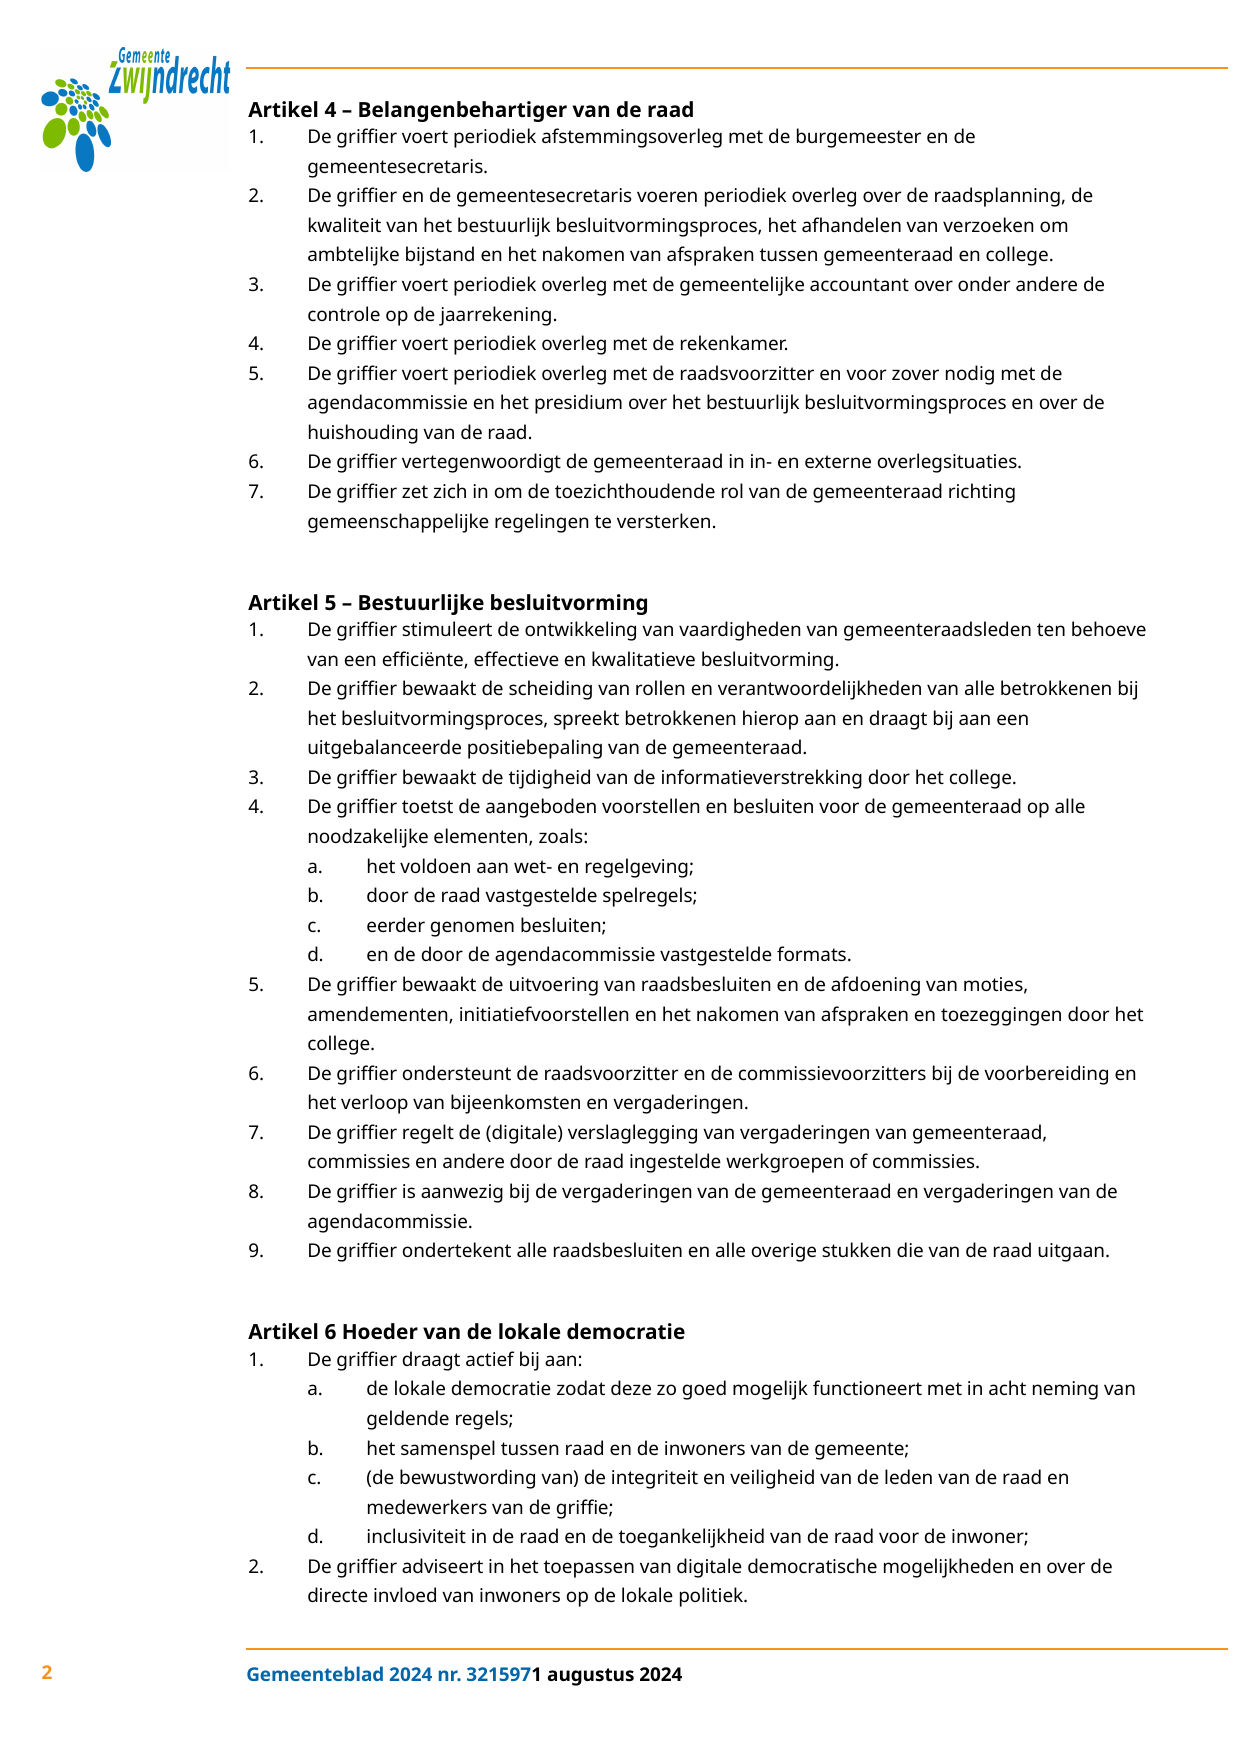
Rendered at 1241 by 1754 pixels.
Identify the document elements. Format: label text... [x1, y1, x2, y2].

list De griffier stimuleert de ontwikkeling van vaardigheden van gemeenteraadsleden ten behoeve van een efficiënte, effectieve en kwalitatieve besluitvorming. [248, 616, 1152, 672]
list De griffier zet zich in om de toezichthoudende rol van de gemeenteraad richting gemeenschappelijke regelingen te versterken. [248, 478, 1152, 533]
list De griffier en de gemeentesecretaris voeren periodiek overleg over de raadsplanning, de kwaliteit van het bestuurlijk besluitvormingsproces, het afhandelen van verzoeken om ambtelijke bijstand en het nakomen van afspraken tussen gemeenteraad en college. [248, 182, 1152, 267]
list De griffier voert periodiek overleg met de gemeentelijke accountant over onder andere de controle op de jaarrekening. [248, 271, 1152, 326]
text Artikel 5 – Bestuurlijke besluitvorming [248, 588, 1152, 616]
list De griffier ondertekent alle raadsbesluiten en alle overige stukken die van de raad uitgaan. [248, 1237, 1152, 1263]
list inclusiviteit in de raad en de toegankelijkheid van de raad voor de inwoner; [307, 1523, 1152, 1549]
list De griffier bewaakt de uitvoering van raadsbesluiten en de afdoening van moties, amendementen, initiatiefvoorstellen en het nakomen van afspraken en toezeggingen door het college. [248, 971, 1152, 1056]
list eerder genomen besluiten; [307, 912, 1152, 938]
list De griffier draagt actief bij aan: [248, 1346, 1152, 1372]
list het voldoen aan wet- en regelgeving; [307, 853, 1152, 879]
list De griffier regelt de (digitale) verslaglegging van vergaderingen van gemeenteraad, commissies en andere door de raad ingestelde werkgroepen of commissies. [248, 1119, 1152, 1174]
list De griffier toetst de aangeboden voorstellen en besluiten voor de gemeenteraad op alle noodzakelijke elementen, zoals: [248, 794, 1152, 849]
list De griffier adviseert in het toepassen van digitale democratische mogelijkheden en over de directe invloed van inwoners op de lokale politiek. [248, 1553, 1152, 1608]
text Artikel 6 Hoeder van de lokale democratie [248, 1317, 1152, 1346]
list De griffier voert periodiek afstemmingsoverleg met de burgemeester en de gemeentesecretaris. [248, 123, 1152, 178]
list (de bewustwording van) de integriteit en veiligheid van de leden van de raad en medewerkers van de griffie; [307, 1464, 1152, 1519]
list door de raad vastgestelde spelregels; [307, 882, 1152, 908]
text Artikel 4 – Belangenbehartiger van de raad [248, 95, 1152, 123]
list De griffier bewaakt de scheiding van rollen en verantwoordelijkheden van alle betrokkenen bij het besluitvormingsproces, spreekt betrokkenen hierop aan en draagt bij aan een uitgebalanceerde positiebepaling van de gemeenteraad. [248, 675, 1152, 760]
list De griffier is aanwezig bij de vergaderingen van de gemeenteraad en vergaderingen van de agendacommissie. [248, 1178, 1152, 1234]
list en de door de agendacommissie vastgestelde formats. [307, 942, 1152, 967]
list het samenspel tussen raad en de inwoners van de gemeente; [307, 1435, 1152, 1460]
list De griffier voert periodiek overleg met de raadsvoorzitter en voor zover nodig met de agendacommissie en het presidium over het bestuurlijk besluitvormingsproces en over de huishouding van de raad. [248, 360, 1152, 445]
list De griffier voert periodiek overleg met de rekenkamer. [248, 330, 1152, 356]
picture [41, 47, 231, 172]
list De griffier ondersteunt de raadsvoorzitter en de commissievoorzitters bij de voorbereiding en het verloop van bijeenkomsten en vergaderingen. [248, 1060, 1152, 1115]
list de lokale democratie zodat deze zo goed mogelijk functioneert met in acht neming van geldende regels; [307, 1376, 1152, 1431]
list De griffier vertegenwoordigt de gemeenteraad in in- en externe overlegsituaties. [248, 449, 1152, 474]
list De griffier bewaakt de tijdigheid van de informatieverstrekking door het college. [248, 764, 1152, 790]
